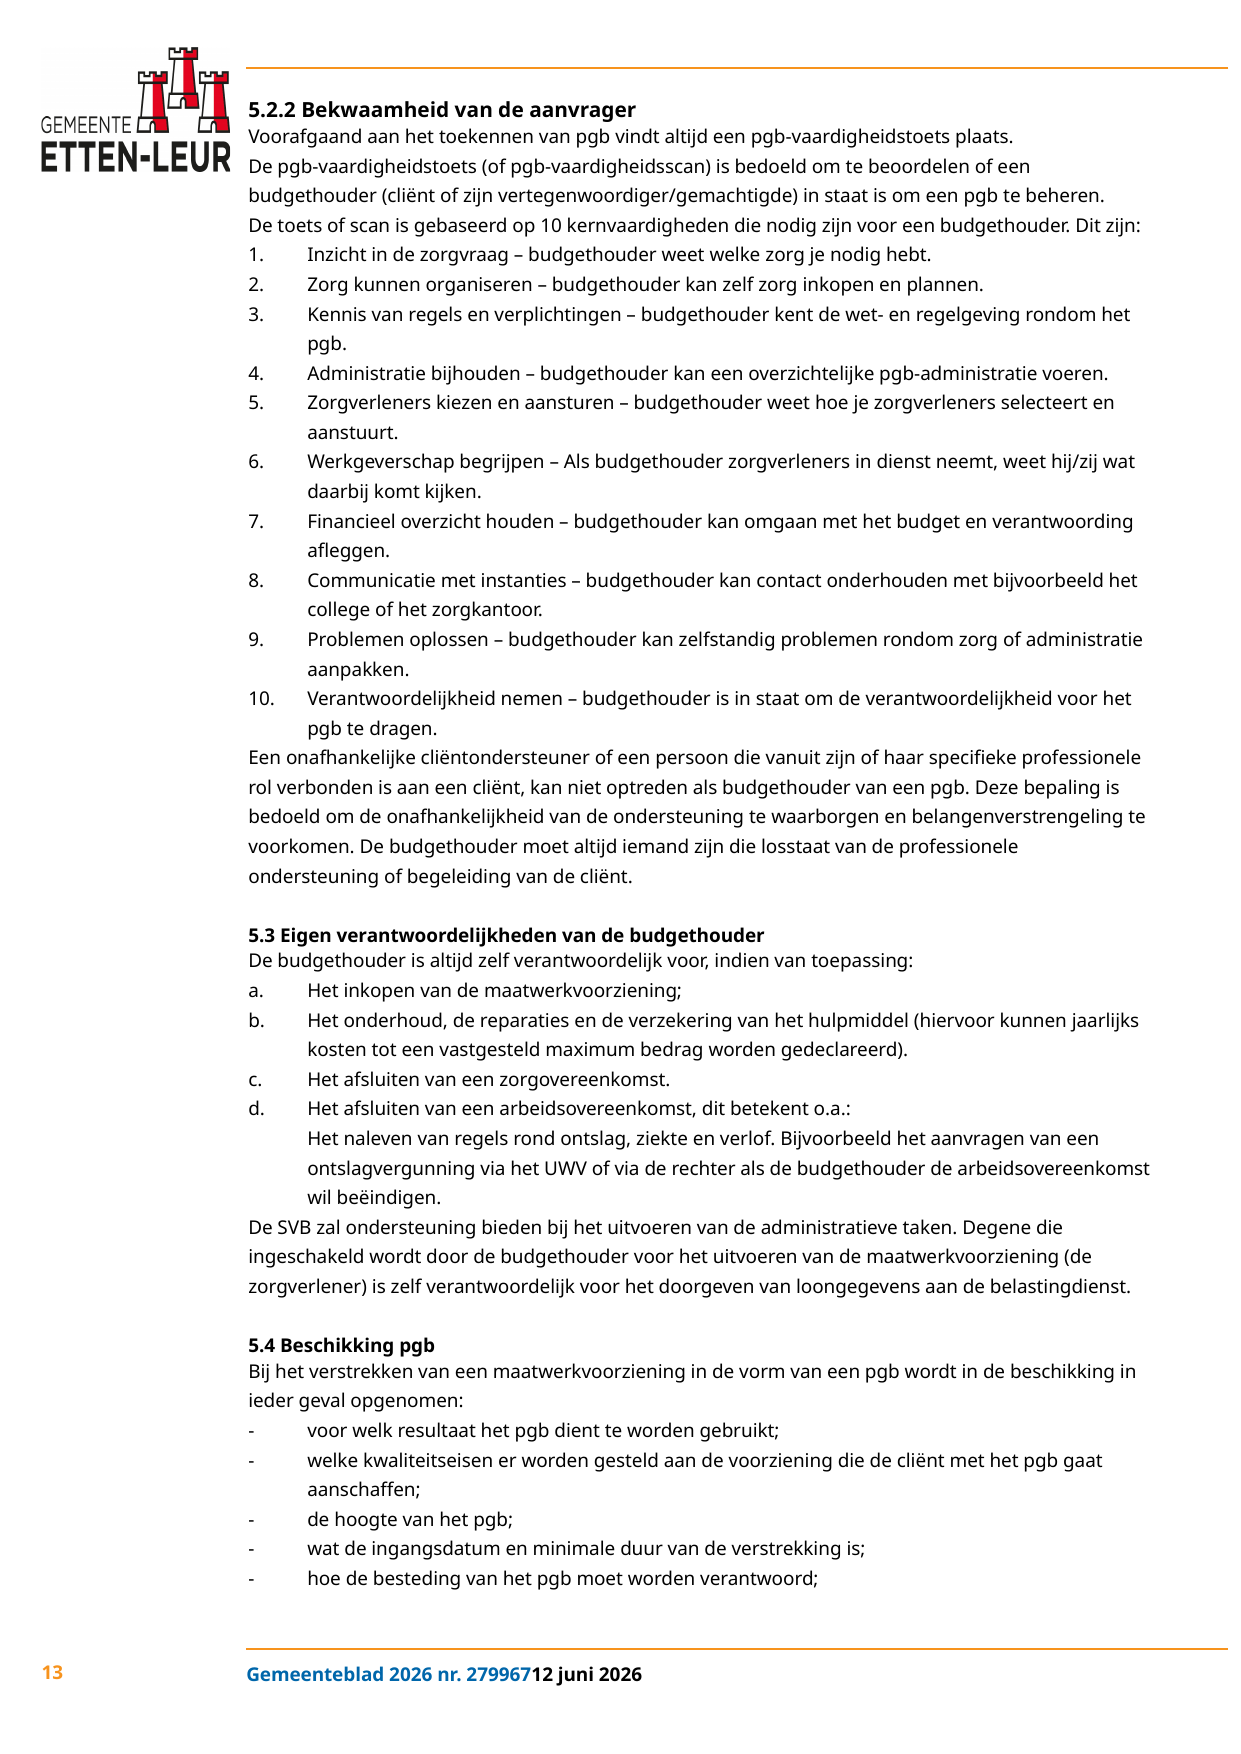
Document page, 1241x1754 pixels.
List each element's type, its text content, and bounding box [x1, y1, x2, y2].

text 5.3 Eigen verantwoordelijkheden van de budgethouder [248, 922, 1152, 948]
text Voorafgaand aan het toekennen van pgb vindt altijd een pgb-vaardigheidstoets plaats. [248, 123, 1152, 149]
list Het afsluiten van een zorgovereenkomst. [248, 1066, 1152, 1092]
list welke kwaliteitseisen er worden gesteld aan de voorziening die de cliënt met het pgb gaat aanschaffen; [248, 1447, 1152, 1502]
text De pgb-vaardigheidstoets (of pgb-vaardigheidsscan) is bedoeld om te beoordelen of een budgethouder (cliënt of zijn vertegenwoordiger/gemachtigde) in staat is om een pgb te beheren. [248, 153, 1152, 208]
list Het naleven van regels rond ontslag, ziekte en verlof. Bijvoorbeeld het aanvragen van een ontslagvergunning via het UWV of via de rechter als de budgethouder de arbeidsovereenkomst wil beëindigen. [248, 1125, 1152, 1210]
list Zorgverleners kiezen en aansturen – budgethouder weet hoe je zorgverleners selecteert en aanstuurt. [248, 389, 1152, 445]
list Zorg kunnen organiseren – budgethouder kan zelf zorg inkopen en plannen. [248, 271, 1152, 297]
text 5.2.2 Bekwaamheid van de aanvrager [248, 95, 1152, 123]
list Administratie bijhouden – budgethouder kan een overzichtelijke pgb-administratie voeren. [248, 360, 1152, 386]
list Werkgeverschap begrijpen – Als budgethouder zorgverleners in dienst neemt, weet hij/zij wat daarbij komt kijken. [248, 449, 1152, 504]
text De toets of scan is gebaseerd op 10 kernvaardigheden die nodig zijn voor een budgethouder. Dit zijn: [248, 212, 1152, 238]
text Bij het verstrekken van een maatwerkvoorziening in de vorm van een pgb wordt in de beschikking in ieder geval opgenomen: [248, 1358, 1152, 1413]
text De budgethouder is altijd zelf verantwoordelijk voor, indien van toepassing: [248, 948, 1152, 973]
picture [41, 47, 231, 172]
list Kennis van regels en verplichtingen – budgethouder kent de wet- en regelgeving rondom het pgb. [248, 301, 1152, 356]
list Problemen oplossen – budgethouder kan zelfstandig problemen rondom zorg of administratie aanpakken. [248, 626, 1152, 681]
list Inzicht in de zorgvraag – budgethouder weet welke zorg je nodig hebt. [248, 242, 1152, 267]
text De SVB zal ondersteuning bieden bij het uitvoeren van de administratieve taken. Degene die ingeschakeld wordt door de budgethouder voor het uitvoeren van de maatwerkvoorziening (de zorgverlener) is zelf verantwoordelijk voor het doorgeven van loongegevens aan de belastingdienst. [248, 1214, 1152, 1299]
list Het inkopen van de maatwerkvoorziening; [248, 977, 1152, 1003]
list wat de ingangsdatum en minimale duur van de verstrekking is; [248, 1536, 1152, 1561]
list voor welk resultaat het pgb dient te worden gebruikt; [248, 1417, 1152, 1443]
list Financieel overzicht houden – budgethouder kan omgaan met het budget en verantwoording afleggen. [248, 508, 1152, 563]
list Het onderhoud, de reparaties en de verzekering van het hulpmiddel (hiervoor kunnen jaarlijks kosten tot een vastgesteld maximum bedrag worden gedeclareerd). [248, 1007, 1152, 1062]
list Het afsluiten van een arbeidsovereenkomst, dit betekent o.a.: [248, 1096, 1152, 1121]
list Verantwoordelijkheid nemen – budgethouder is in staat om de verantwoordelijkheid voor het pgb te dragen. [248, 685, 1152, 741]
text Een onafhankelijke cliëntondersteuner of een persoon die vanuit zijn of haar specifieke professionele rol verbonden is aan een cliënt, kan niet optreden als budgethouder van een pgb. Deze bepaling is bedoeld om de onafhankelijkheid van de ondersteuning te waarborgen en belangenverstrengeling te voorkomen. De budgethouder moet altijd iemand zijn die losstaat van de professionele ondersteuning of begeleiding van de cliënt. [248, 744, 1152, 888]
text 5.4 Beschikking pgb [248, 1332, 1152, 1358]
list de hoogte van het pgb; [248, 1506, 1152, 1532]
list hoe de besteding van het pgb moet worden verantwoord; [248, 1565, 1152, 1591]
list Communicatie met instanties – budgethouder kan contact onderhouden met bijvoorbeeld het college of het zorgkantoor. [248, 567, 1152, 622]
